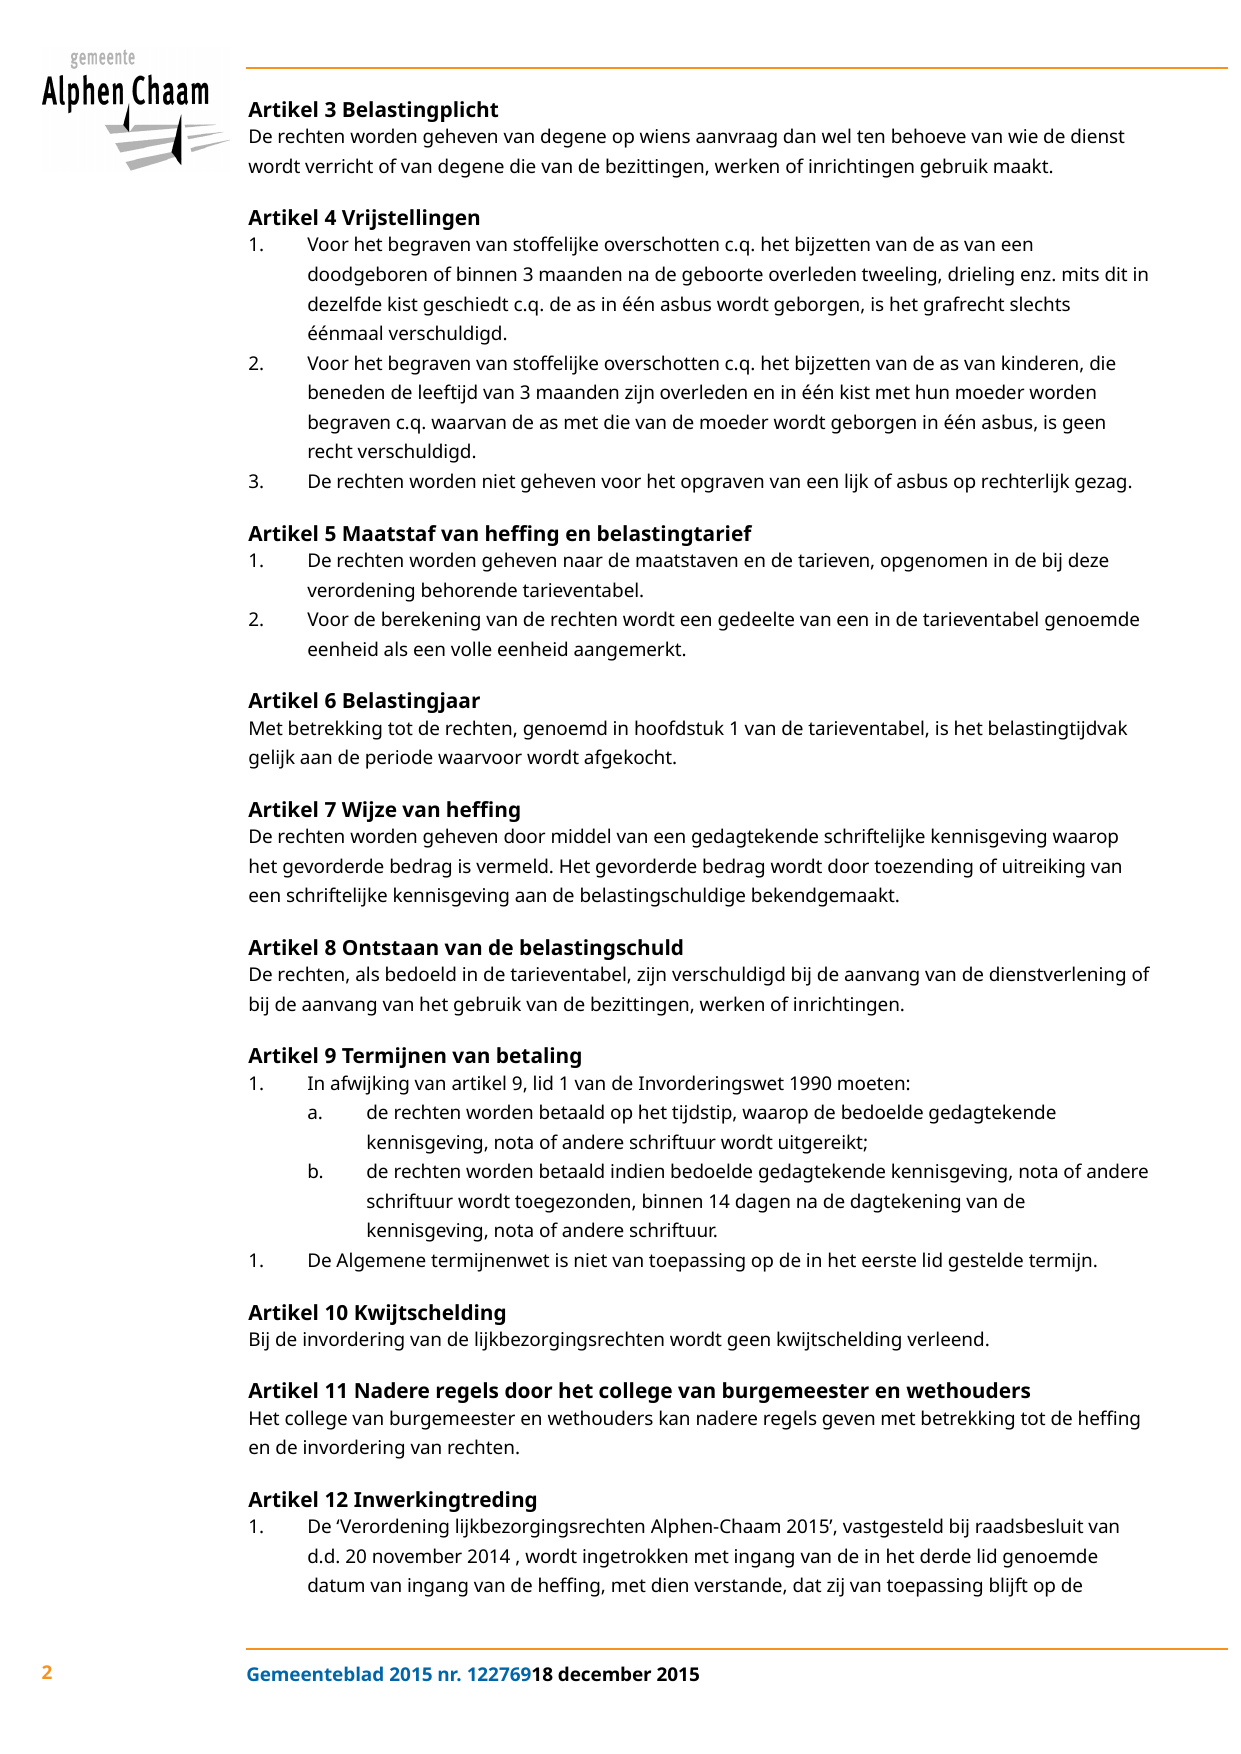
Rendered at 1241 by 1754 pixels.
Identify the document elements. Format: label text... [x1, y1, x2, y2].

text Artikel 5 Maatstaf van heffing en belastingtarief [248, 519, 1152, 547]
list De rechten worden niet geheven voor het opgraven van een lijk of asbus op rechterlijk gezag. [248, 468, 1152, 494]
text Artikel 4 Vrijstellingen [248, 203, 1152, 232]
list In afwijking van artikel 9, lid 1 van de Invorderingswet 1990 moeten: [248, 1070, 1152, 1095]
list De Algemene termijnenwet is niet van toepassing op de in het eerste lid gestelde termijn. [248, 1247, 1152, 1273]
text Artikel 10 Kwijtschelding [248, 1298, 1152, 1326]
list Voor het begraven van stoffelijke overschotten c.q. het bijzetten van de as van een doodgeboren of binnen 3 maanden na de geboorte overleden tweeling, drieling enz. mits dit in dezelfde kist geschiedt c.q. de as in één asbus wordt geborgen, is het grafrecht slechts éénmaal verschuldigd. [248, 232, 1152, 346]
list de rechten worden betaald op het tijdstip, waarop de bedoelde gedagtekende kennisgeving, nota of andere schriftuur wordt uitgereikt; [307, 1099, 1152, 1154]
list Voor de berekening van de rechten wordt een gedeelte van een in de tarieventabel genoemde eenheid als een volle eenheid aangemerkt. [248, 606, 1152, 662]
list De ‘Verordening lijkbezorgingsrechten Alphen-Chaam 2015’, vastgesteld bij raadsbesluit van d.d. 20 november 2014 , wordt ingetrokken met ingang van de in het derde lid genoemde datum van ingang van de heffing, met dien verstande, dat zij van toepassing blijft op de [248, 1513, 1152, 1598]
text Het college van burgemeester en wethouders kan nadere regels geven met betrekking tot de heffing en de invordering van rechten. [248, 1405, 1152, 1460]
text Artikel 7 Wijze van heffing [248, 795, 1152, 823]
list de rechten worden betaald indien bedoelde gedagtekende kennisgeving, nota of andere schriftuur wordt toegezonden, binnen 14 dagen na de dagtekening van de kennisgeving, nota of andere schriftuur. [307, 1158, 1152, 1243]
text De rechten, als bedoeld in de tarieventabel, zijn verschuldigd bij de aanvang van de dienstverlening of bij de aanvang van het gebruik van de bezittingen, werken of inrichtingen. [248, 961, 1152, 1017]
text Met betrekking tot de rechten, genoemd in hoofdstuk 1 van de tarieventabel, is het belastingtijdvak gelijk aan de periode waarvoor wordt afgekocht. [248, 715, 1152, 770]
text Artikel 11 Nadere regels door het college van burgemeester en wethouders [248, 1376, 1152, 1405]
list De rechten worden geheven naar de maatstaven en de tarieven, opgenomen in de bij deze verordening behorende tarieventabel. [248, 547, 1152, 602]
text De rechten worden geheven van degene op wiens aanvraag dan wel ten behoeve van wie de dienst wordt verricht of van degene die van de bezittingen, werken of inrichtingen gebruik maakt. [248, 123, 1152, 178]
text Bij de invordering van de lijkbezorgingsrechten wordt geen kwijtschelding verleend. [248, 1326, 1152, 1352]
list Voor het begraven van stoffelijke overschotten c.q. het bijzetten van de as van kinderen, die beneden de leeftijd van 3 maanden zijn overleden en in één kist met hun moeder worden begraven c.q. waarvan de as met die van de moeder wordt geborgen in één asbus, is geen recht verschuldigd. [248, 350, 1152, 464]
text De rechten worden geheven door middel van een gedagtekende schriftelijke kennisgeving waarop het gevorderde bedrag is vermeld. Het gevorderde bedrag wordt door toezending of uitreiking van een schriftelijke kennisgeving aan de belastingschuldige bekendgemaakt. [248, 823, 1152, 908]
text Artikel 12 Inwerkingtreding [248, 1485, 1152, 1513]
text Artikel 6 Belastingjaar [248, 686, 1152, 715]
picture [41, 47, 231, 172]
text Artikel 9 Termijnen van betaling [248, 1041, 1152, 1070]
text Artikel 8 Ontstaan van de belastingschuld [248, 933, 1152, 961]
text Artikel 3 Belastingplicht [248, 95, 1152, 123]
